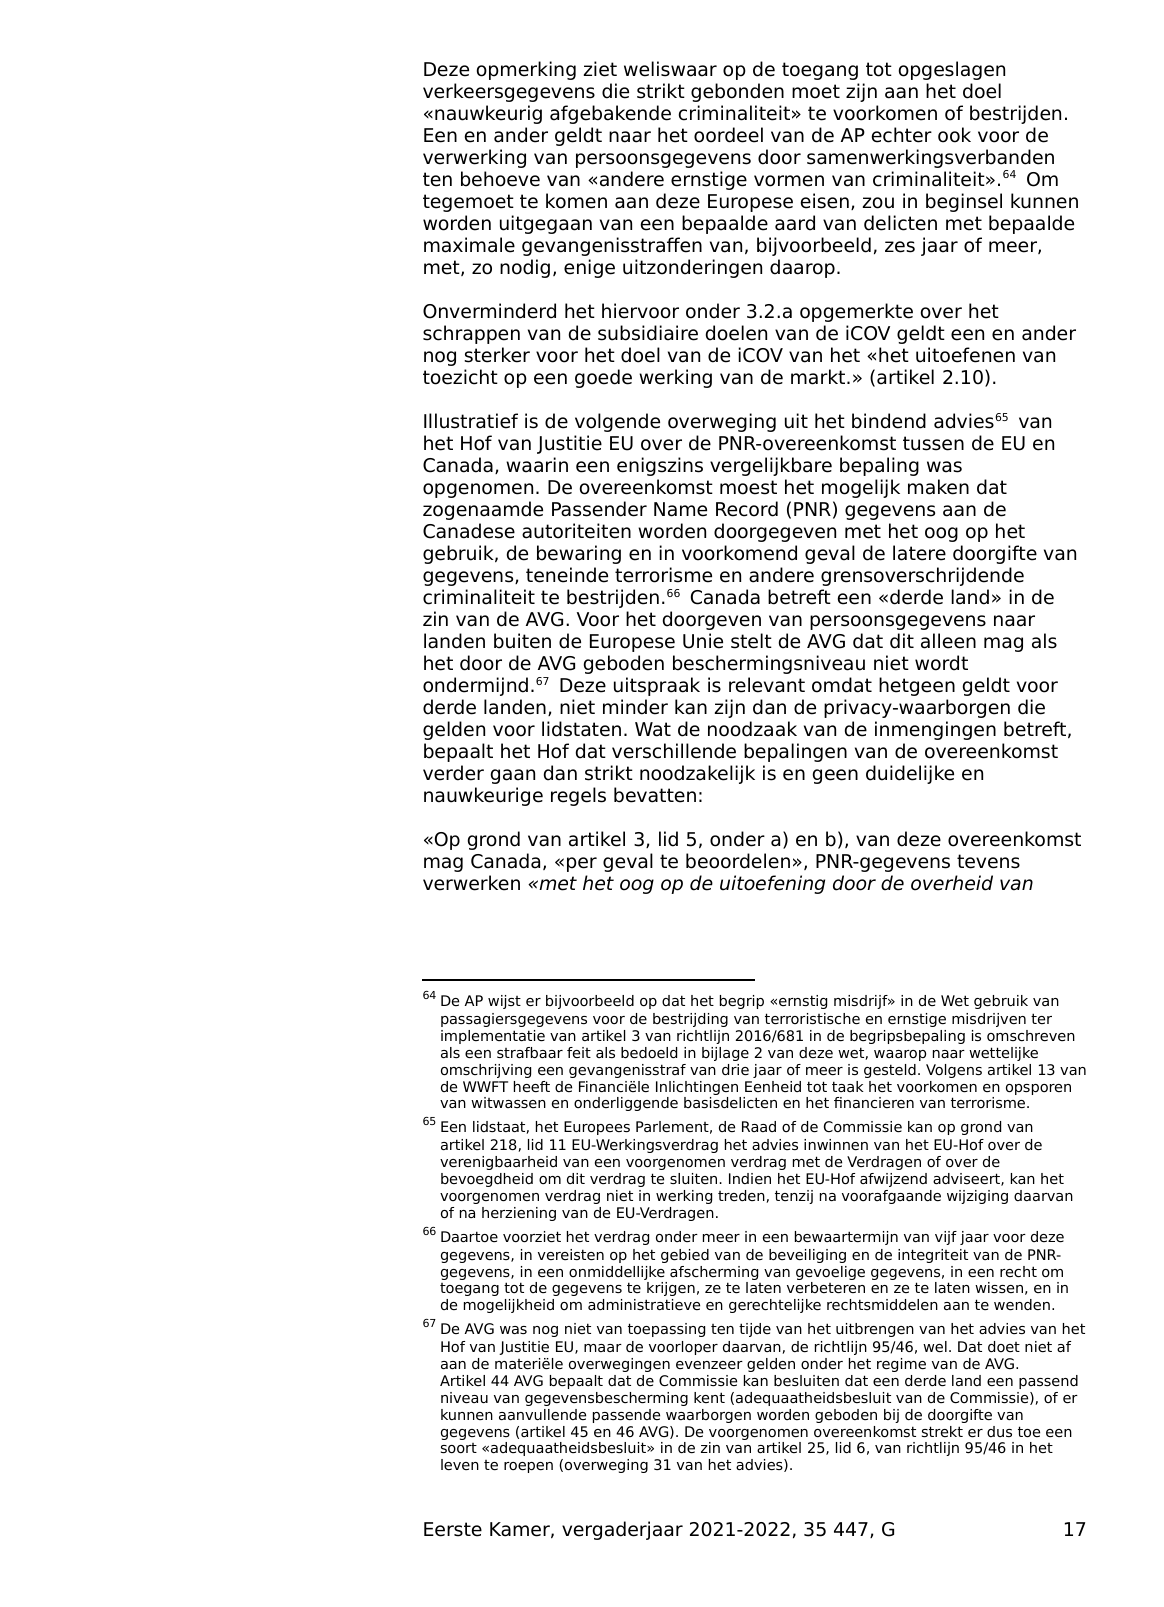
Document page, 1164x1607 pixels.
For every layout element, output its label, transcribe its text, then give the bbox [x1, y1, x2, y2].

text «Op grond van artikel 3, lid 5, onder a) en b), van deze overeenkomst mag Canada, «per geval te beoordelen», PNR-gegevens tevens verwerken «met het oog op de uitoefening door de overheid van [422, 829, 1087, 895]
text Illustratief is de volgende overweging uit het bindend advies van het Hof van Justitie EU over de PNR-overeenkomst tussen de EU en Canada, waarin een enigszins vergelijkbare bepaling was opgenomen. De overeenkomst moest het mogelijk maken dat zogenaamde Passender Name Record (PNR) gegevens aan de Canadese autoriteiten worden doorgegeven met het oog op het gebruik, de bewaring en in voorkomend geval de latere doorgifte van gegevens, teneinde terrorisme en andere grensoverschrijdende criminaliteit te bestrijden. Canada betreft een «derde land» in de zin van de AVG. Voor het doorgeven van persoonsgegevens naar landen buiten de Europese Unie stelt de AVG dat dit alleen mag als het door de AVG geboden beschermingsniveau niet wordt ondermijnd. Deze uitspraak is relevant omdat hetgeen geldt voor derde landen, niet minder kan zijn dan de privacy-waarborgen die gelden voor lidstaten. Wat de noodzaak van de inmengingen betreft, bepaalt het Hof dat verschillende bepalingen van de overeenkomst verder gaan dan strikt noodzakelijk is en geen duidelijke en nauwkeurige regels bevatten: [422, 411, 1087, 807]
text Deze opmerking ziet weliswaar op de toegang tot opgeslagen verkeersgegevens die strikt gebonden moet zijn aan het doel «nauwkeurig afgebakende criminaliteit» te voorkomen of bestrijden. Een en ander geldt naar het oordeel van de AP echter ook voor de verwerking van persoonsgegevens door samenwerkingsverbanden ten behoeve van «andere ernstige vormen van criminaliteit». Om tegemoet te komen aan deze Europese eisen, zou in beginsel kunnen worden uitgegaan van een bepaalde aard van delicten met bepaalde maximale gevangenisstraffen van, bijvoorbeeld, zes jaar of meer, met, zo nodig, enige uitzonderingen daarop. [422, 59, 1087, 279]
text Daartoe voorziet het verdrag onder meer in een bewaartermijn van vijf jaar voor deze gegevens, in vereisten op het gebied van de beveiliging en de integriteit van de PNR-gegevens, in een onmiddellijke afscherming van gevoelige gegevens, in een recht om toegang tot de gegevens te krijgen, ze te laten verbeteren en ze te laten wissen, en in de mogelijkheid om administratieve en gerechtelijke rechtsmiddelen aan te wenden. [422, 1225, 1087, 1314]
text Onverminderd het hiervoor onder 3.2.a opgemerkte over het schrappen van de subsidiaire doelen van de iCOV geldt een en ander nog sterker voor het doel van de iCOV van het «het uitoefenen van toezicht op een goede werking van de markt.» (artikel 2.10). [422, 301, 1087, 389]
text De AVG was nog niet van toepassing ten tijde van het uitbrengen van het advies van het Hof van Justitie EU, maar de voorloper daarvan, de richtlijn 95/46, wel. Dat doet niet af aan de materiële overwegingen evenzeer gelden onder het regime van de AVG. Artikel 44 AVG bepaalt dat de Commissie kan besluiten dat een derde land een passend niveau van gegevensbescherming kent (adequaatheidsbesluit van de Commissie), of er kunnen aanvullende passende waarborgen worden geboden bij de doorgifte van gegevens (artikel 45 en 46 AVG). De voorgenomen overeenkomst strekt er dus toe een soort «adequaatheidsbesluit» in de zin van artikel 25, lid 6, van richtlijn 95/46 in het leven te roepen (overweging 31 van het advies). [422, 1317, 1087, 1474]
text De AP wijst er bijvoorbeeld op dat het begrip «ernstig misdrijf» in de Wet gebruik van passagiersgegevens voor de bestrijding van terroristische en ernstige misdrijven ter implementatie van artikel 3 van richtlijn 2016/681 in de begripsbepaling is omschreven als een strafbaar feit als bedoeld in bijlage 2 van deze wet, waarop naar wettelijke omschrijving een gevangenisstraf van drie jaar of meer is gesteld. Volgens artikel 13 van de WWFT heeft de Financiële Inlichtingen Eenheid tot taak het voorkomen en opsporen van witwassen en onderliggende basisdelicten en het financieren van terrorisme. [422, 989, 1087, 1112]
text Een lidstaat, het Europees Parlement, de Raad of de Commissie kan op grond van artikel 218, lid 11 EU-Werkingsverdrag het advies inwinnen van het EU-Hof over de verenigbaarheid van een voorgenomen verdrag met de Verdragen of over de bevoegdheid om dit verdrag te sluiten. Indien het EU-Hof afwijzend adviseert, kan het voorgenomen verdrag niet in werking treden, tenzij na voorafgaande wijziging daarvan of na herziening van de EU-Verdragen. [422, 1115, 1087, 1222]
